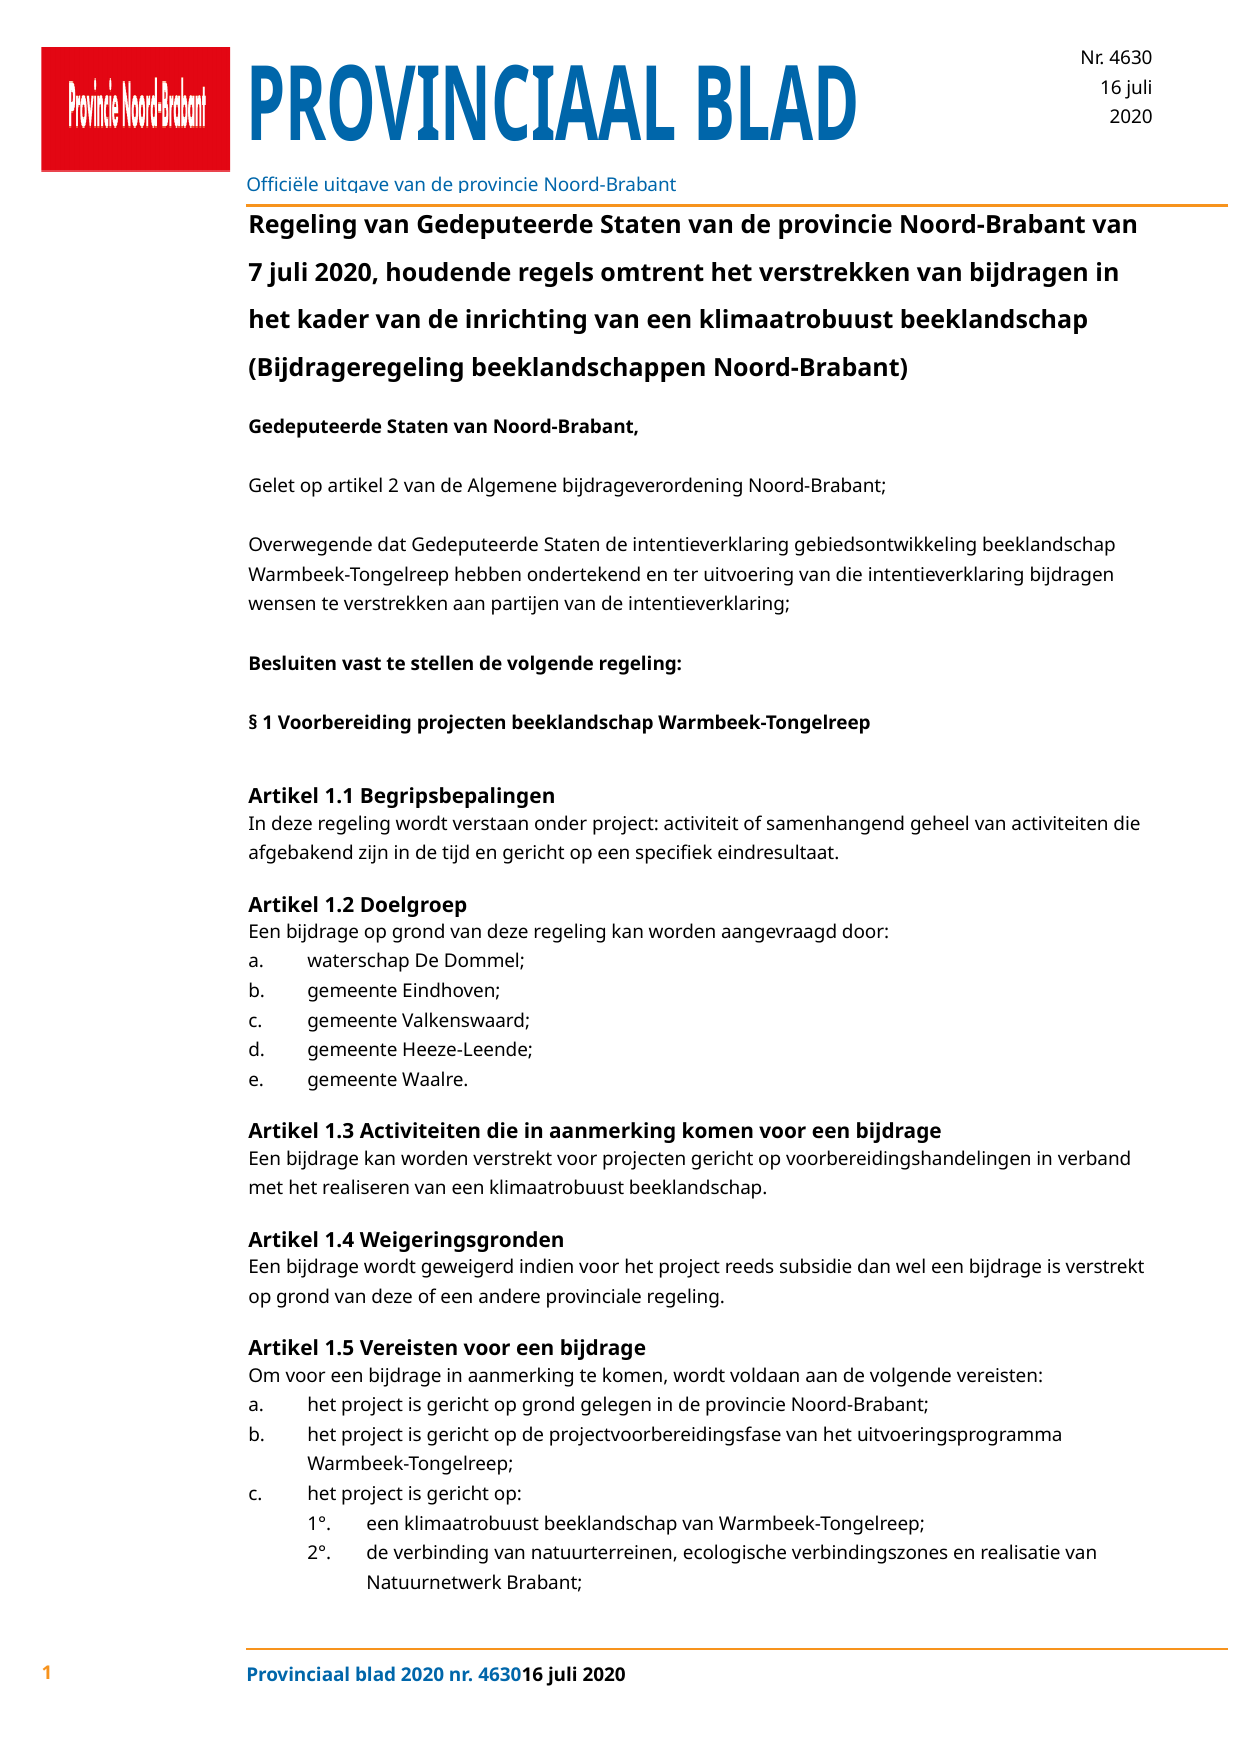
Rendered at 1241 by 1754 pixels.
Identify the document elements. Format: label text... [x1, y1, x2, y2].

text § 1 Voorbereiding projecten beeklandschap Warmbeek-Tongelreep [248, 709, 1152, 735]
text Artikel 1.5 Vereisten voor een bijdrage [248, 1333, 1152, 1362]
text Om voor een bijdrage in aanmerking te komen, wordt voldaan aan de volgende vereisten: [248, 1362, 1152, 1387]
list gemeente Valkenswaard; [248, 1007, 1152, 1033]
text Artikel 1.2 Doelgroep [248, 890, 1152, 918]
text Gedeputeerde Staten van Noord-Brabant, [248, 413, 1152, 439]
list het project is gericht op de projectvoorbereidingsfase van het uitvoeringsprogramma Warmbeek-Tongelreep; [248, 1421, 1152, 1476]
list het project is gericht op: [248, 1480, 1152, 1506]
text Regeling van Gedeputeerde Staten van de provincie Noord-Brabant van 7 juli 2020, houdende regels omtrent het verstrekken van bijdragen in het kader van de inrichting van een klimaatrobuust beeklandschap (Bijdrageregeling beeklandschappen Noord-Brabant) [248, 207, 1152, 384]
picture [41, 47, 231, 172]
text Artikel 1.4 Weigeringsgronden [248, 1225, 1152, 1253]
text Een bijdrage kan worden verstrekt voor projecten gericht op voorbereidingshandelingen in verband met het realiseren van een klimaatrobuust beeklandschap. [248, 1145, 1152, 1200]
list gemeente Eindhoven; [248, 977, 1152, 1003]
text Artikel 1.3 Activiteiten die in aanmerking komen voor een bijdrage [248, 1116, 1152, 1145]
text Overwegende dat Gedeputeerde Staten de intentieverklaring gebiedsontwikkeling beeklandschap Warmbeek-Tongelreep hebben ondertekend en ter uitvoering van die intentieverklaring bijdragen wensen te verstrekken aan partijen van de intentieverklaring; [248, 531, 1152, 616]
list een klimaatrobuust beeklandschap van Warmbeek-Tongelreep; [307, 1510, 1152, 1535]
list het project is gericht op grond gelegen in de provincie Noord-Brabant; [248, 1391, 1152, 1417]
list gemeente Heeze-Leende; [248, 1036, 1152, 1062]
text Artikel 1.1 Begripsbepalingen [248, 781, 1152, 810]
list gemeente Waalre. [248, 1066, 1152, 1092]
text Besluiten vast te stellen de volgende regeling: [248, 650, 1152, 676]
text In deze regeling wordt verstaan onder project: activiteit of samenhangend geheel van activiteiten die afgebakend zijn in de tijd en gericht op een specifiek eindresultaat. [248, 810, 1152, 865]
list de verbinding van natuurterreinen, ecologische verbindingszones en realisatie van Natuurnetwerk Brabant; [307, 1539, 1152, 1594]
list waterschap De Dommel; [248, 948, 1152, 973]
text Een bijdrage op grond van deze regeling kan worden aangevraagd door: [248, 918, 1152, 944]
text Gelet op artikel 2 van de Algemene bijdrageverordening Noord-Brabant; [248, 472, 1152, 498]
text Een bijdrage wordt geweigerd indien voor het project reeds subsidie dan wel een bijdrage is verstrekt op grond van deze of een andere provinciale regeling. [248, 1253, 1152, 1309]
